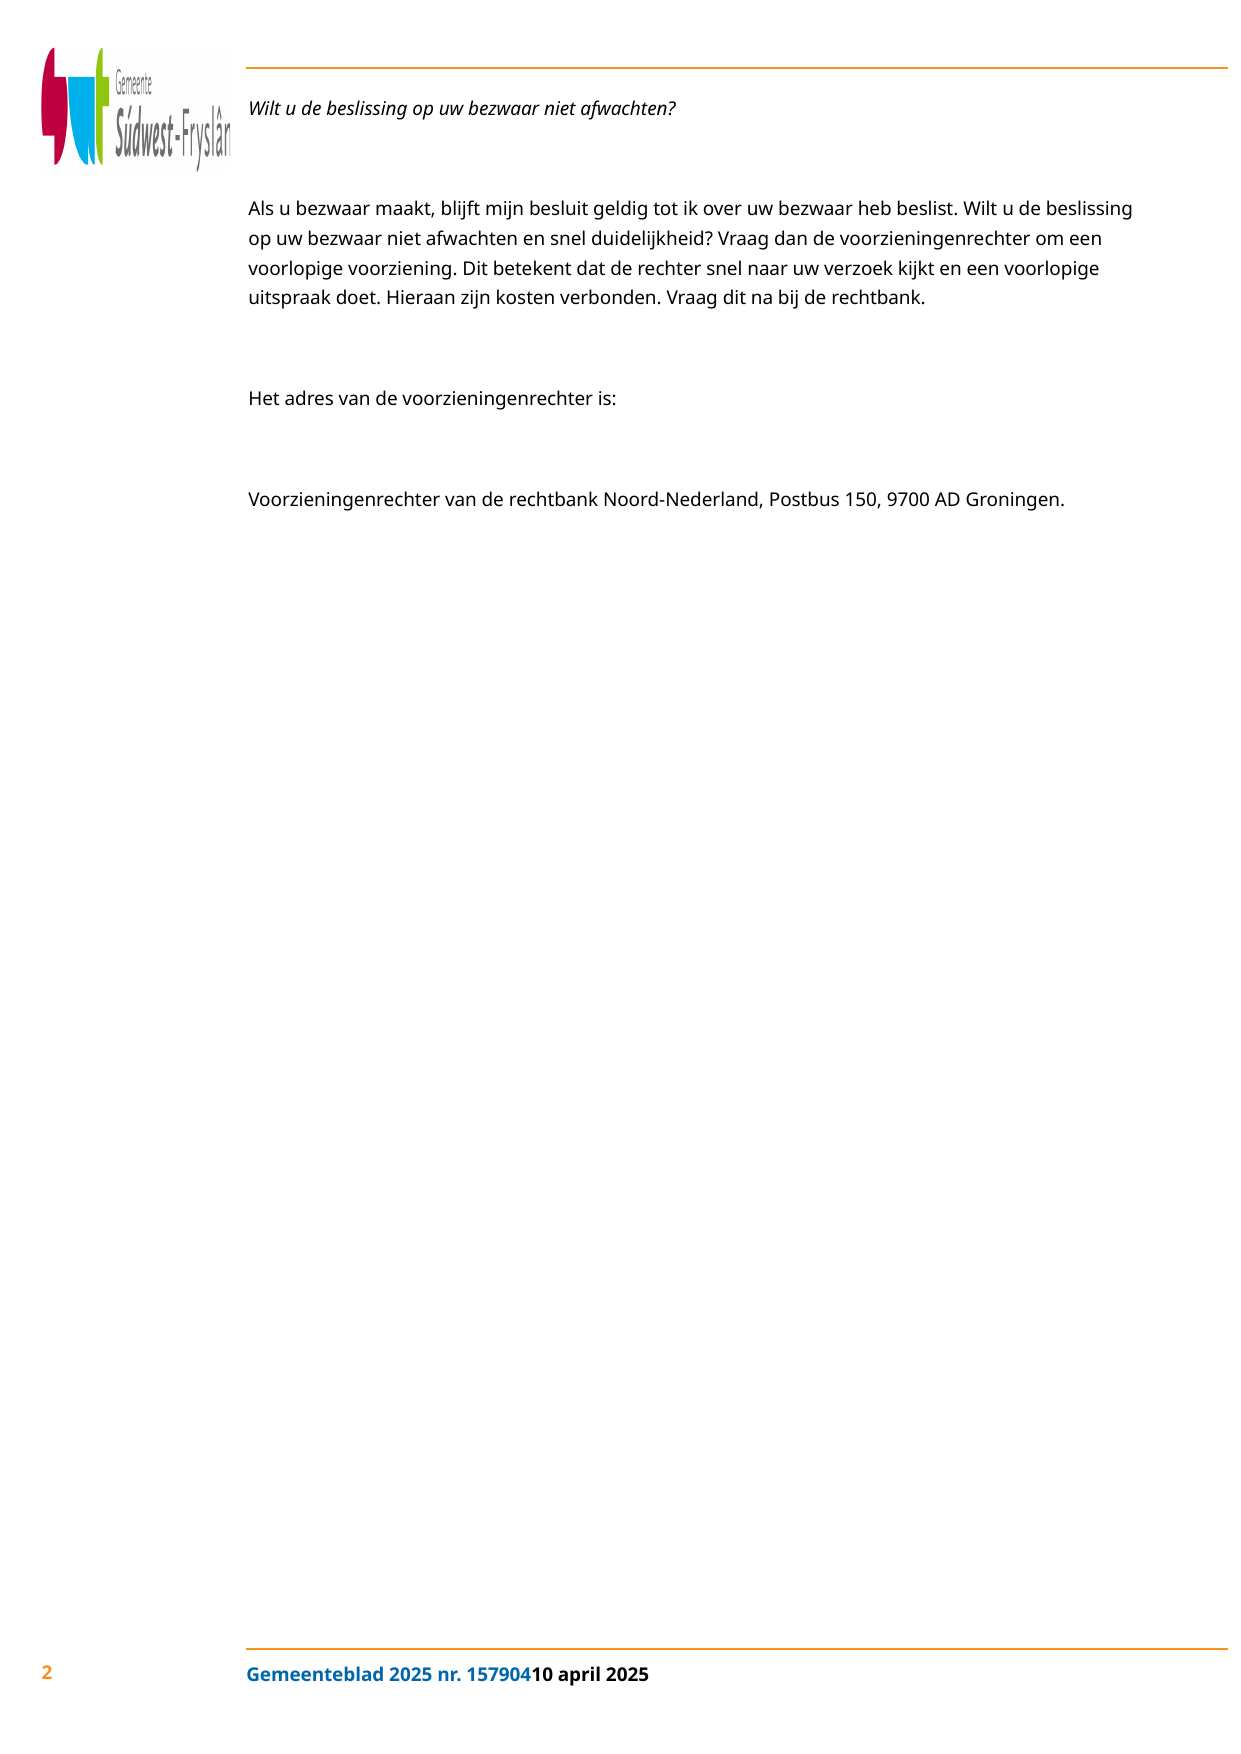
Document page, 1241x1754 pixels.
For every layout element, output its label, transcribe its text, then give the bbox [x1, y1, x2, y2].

picture [41, 47, 231, 172]
text Wilt u de beslissing op uw bezwaar niet afwachten? [248, 95, 1152, 121]
text Het adres van de voorzieningenrechter is: [248, 385, 1152, 411]
text Voorzieningenrechter van de rechtbank Noord-Nederland, Postbus 150, 9700 AD Groningen. [248, 486, 1152, 512]
text Als u bezwaar maakt, blijft mijn besluit geldig tot ik over uw bezwaar heb beslist. Wilt u de beslissing op uw bezwaar niet afwachten en snel duidelijkheid? Vraag dan de voorzieningenrechter om een voorlopige voorziening. Dit betekent dat de rechter snel naar uw verzoek kijkt en een voorlopige uitspraak doet. Hieraan zijn kosten verbonden. Vraag dit na bij de rechtbank. [248, 196, 1152, 310]
